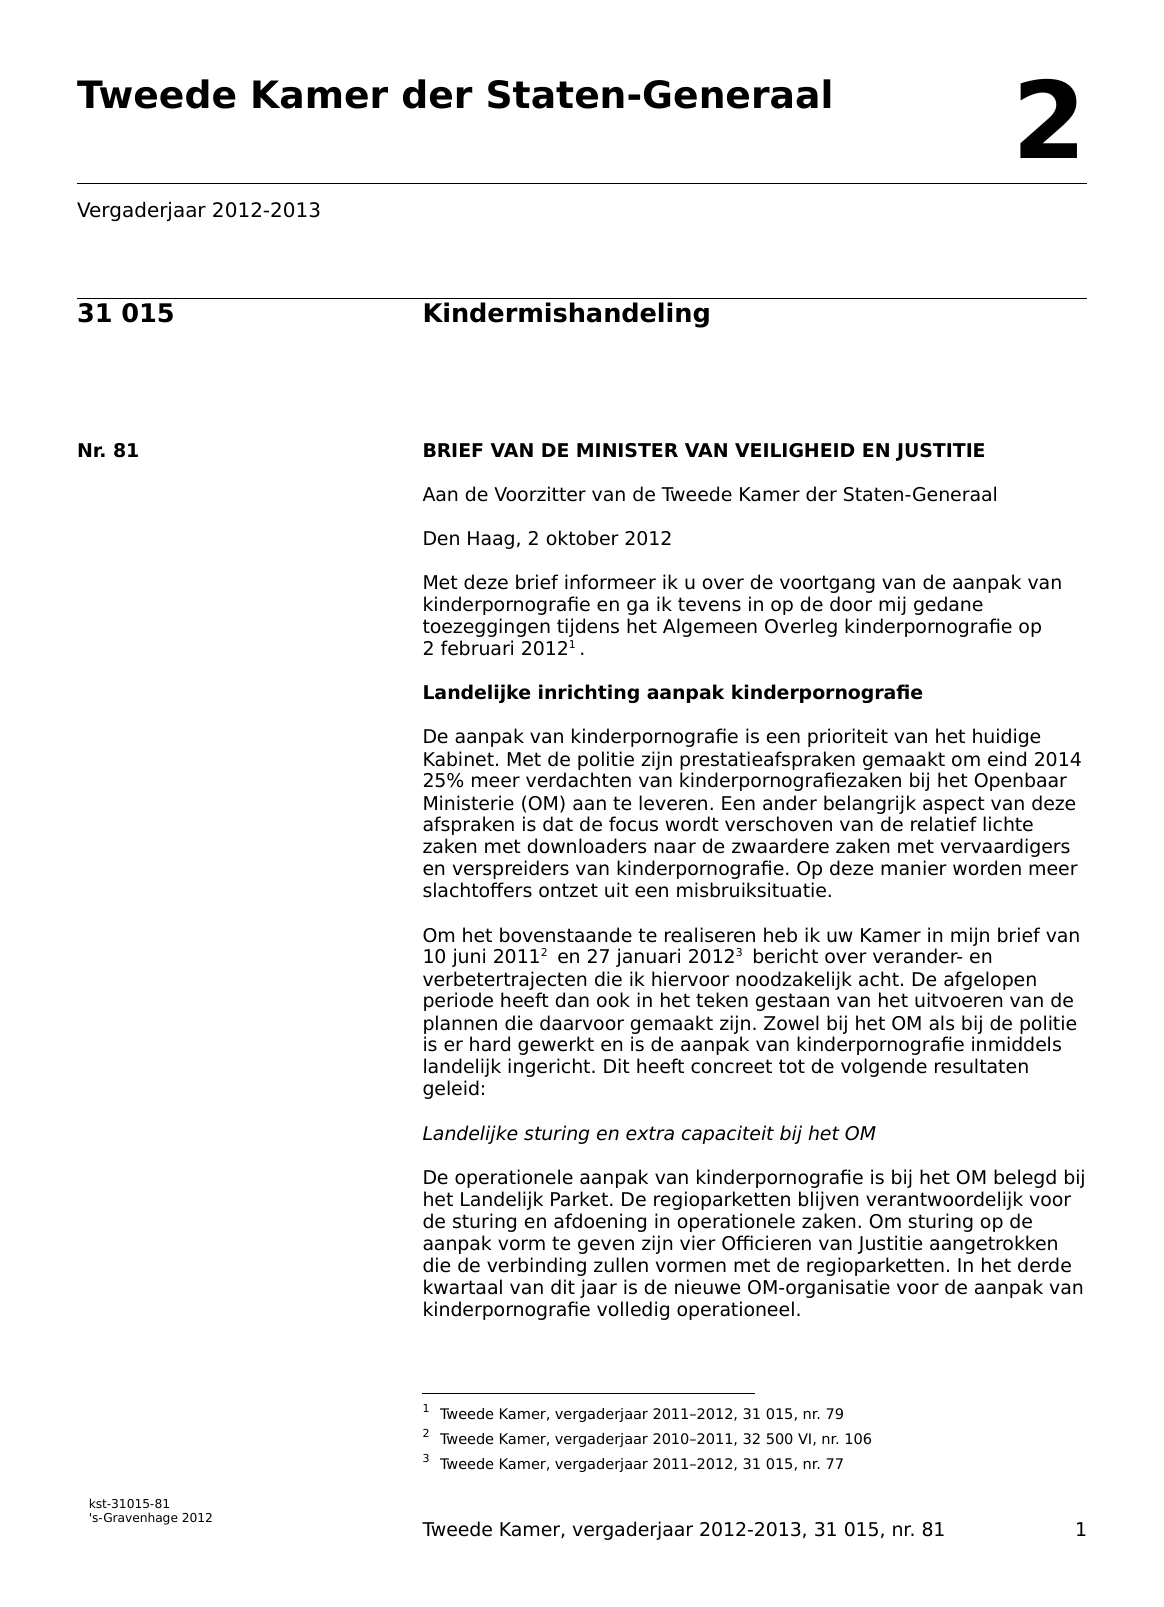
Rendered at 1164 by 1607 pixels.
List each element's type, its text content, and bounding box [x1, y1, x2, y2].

text Om het bovenstaande te realiseren heb ik uw Kamer in mijn brief van 10 juni 2011 en 27 januari 2012 bericht over verander- en verbetertrajecten die ik hiervoor noodzakelijk acht. De afgelopen periode heeft dan ook in het teken gestaan van het uitvoeren van de plannen die daarvoor gemaakt zijn. Zowel bij het OM als bij de politie is er hard gewerkt en is de aanpak van kinderpornografie inmiddels landelijk ingericht. Dit heeft concreet tot de volgende resultaten geleid: [422, 924, 1087, 1100]
text Met deze brief informeer ik u over de voortgang van de aanpak van kinderpornografie en ga ik tevens in op de door mij gedane toezeggingen tijdens het Algemeen Overleg kinderpornografie op 2 februari 2012. [422, 572, 1087, 660]
subtitle Landelijke sturing en extra capaciteit bij het OM [422, 1122, 1087, 1144]
text Aan de Voorzitter van de Tweede Kamer der Staten-Generaal [422, 484, 1087, 506]
table_header 2 [886, 59, 1087, 183]
subtitle Nr. 81 BRIEF VAN DE MINISTER VAN VEILIGHEID EN JUSTITIE [77, 440, 1087, 462]
text 's-Gravenhage 2012 [88, 1511, 323, 1525]
subtitle Landelijke inrichting aanpak kinderpornografie [422, 682, 1087, 704]
subtitle 31 015 Kindermishandeling [77, 299, 1087, 329]
text Tweede Kamer, vergaderjaar 2010–2011, 32 500 VI, nr. 106 [422, 1427, 1087, 1449]
table_header Tweede Kamer der Staten-Generaal [77, 59, 886, 183]
text kst-31015-81 [88, 1497, 323, 1511]
text Tweede Kamer, vergaderjaar 2011–2012, 31 015, nr. 79 [422, 1402, 1087, 1424]
text Tweede Kamer, vergaderjaar 2011–2012, 31 015, nr. 77 [422, 1452, 1087, 1474]
table_cell Vergaderjaar 2012-2013 [77, 184, 1087, 298]
text De operationele aanpak van kinderpornografie is bij het OM belegd bij het Landelijk Parket. De regioparketten blijven verantwoordelijk voor de sturing en afdoening in operationele zaken. Om sturing op de aanpak vorm te geven zijn vier Officieren van Justitie aangetrokken die de verbinding zullen vormen met de regioparketten. In het derde kwartaal van dit jaar is de nieuwe OM-organisatie voor de aanpak van kinderpornografie volledig operationeel. [422, 1167, 1087, 1321]
text Den Haag, 2 oktober 2012 [422, 528, 1087, 550]
text De aanpak van kinderpornografie is een prioriteit van het huidige Kabinet. Met de politie zijn prestatieafspraken gemaakt om eind 2014 25% meer verdachten van kinderpornografiezaken bij het Openbaar Ministerie (OM) aan te leveren. Een ander belangrijk aspect van deze afspraken is dat de focus wordt verschoven van de relatief lichte zaken met downloaders naar de zwaardere zaken met vervaardigers en verspreiders van kinderpornografie. Op deze manier worden meer slachtoffers ontzet uit een misbruiksituatie. [422, 726, 1087, 902]
